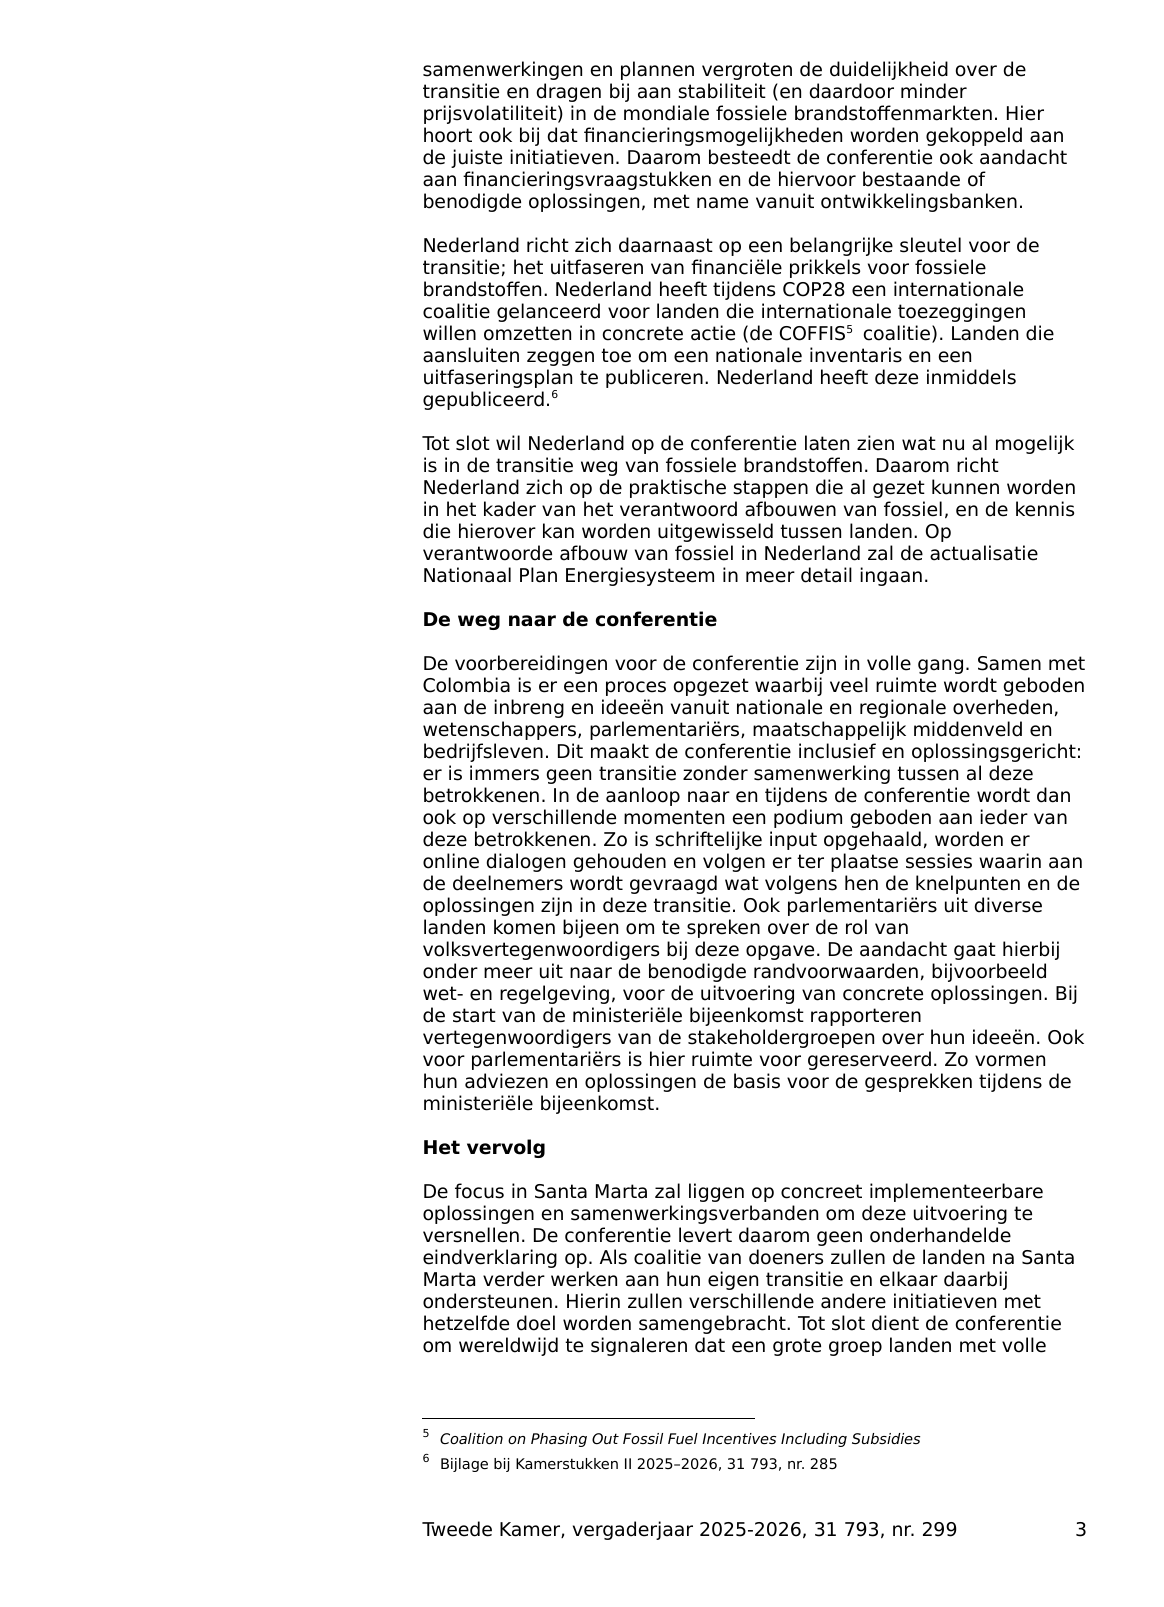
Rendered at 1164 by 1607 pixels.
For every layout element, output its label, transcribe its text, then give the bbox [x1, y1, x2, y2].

text De focus in Santa Marta zal liggen op concreet implementeerbare oplossingen en samenwerkingsverbanden om deze uitvoering te versnellen. De conferentie levert daarom geen onderhandelde eindverklaring op. Als coalitie van doeners zullen de landen na Santa Marta verder werken aan hun eigen transitie en elkaar daarbij ondersteunen. Hierin zullen verschillende andere initiatieven met hetzelfde doel worden samengebracht. Tot slot dient de conferentie om wereldwijd te signaleren dat een grote groep landen met volle [422, 1181, 1087, 1357]
text Nederland richt zich daarnaast op een belangrijke sleutel voor de transitie; het uitfaseren van financiële prikkels voor fossiele brandstoffen. Nederland heeft tijdens COP28 een internationale coalitie gelanceerd voor landen die internationale toezeggingen willen omzetten in concrete actie (de COFFIS coalitie). Landen die aansluiten zeggen toe om een nationale inventaris en een uitfaseringsplan te publiceren. Nederland heeft deze inmiddels gepubliceerd. [422, 235, 1087, 411]
text samenwerkingen en plannen vergroten de duidelijkheid over de transitie en dragen bij aan stabiliteit (en daardoor minder prijsvolatiliteit) in de mondiale fossiele brandstoffenmarkten. Hier hoort ook bij dat financieringsmogelijkheden worden gekoppeld aan de juiste initiatieven. Daarom besteedt de conferentie ook aandacht aan financieringsvraagstukken en de hiervoor bestaande of benodigde oplossingen, met name vanuit ontwikkelingsbanken. [422, 59, 1087, 213]
text Bijlage bij Kamerstukken II 2025–2026, 31 793, nr. 285 [422, 1452, 1087, 1474]
subtitle Het vervolg [422, 1137, 1087, 1159]
text Coalition on Phasing Out Fossil Fuel Incentives Including Subsidies [422, 1427, 1087, 1449]
text De voorbereidingen voor de conferentie zijn in volle gang. Samen met Colombia is er een proces opgezet waarbij veel ruimte wordt geboden aan de inbreng en ideeën vanuit nationale en regionale overheden, wetenschappers, parlementariërs, maatschappelijk middenveld en bedrijfsleven. Dit maakt de conferentie inclusief en oplossingsgericht: er is immers geen transitie zonder samenwerking tussen al deze betrokkenen. In de aanloop naar en tijdens de conferentie wordt dan ook op verschillende momenten een podium geboden aan ieder van deze betrokkenen. Zo is schriftelijke input opgehaald, worden er online dialogen gehouden en volgen er ter plaatse sessies waarin aan de deelnemers wordt gevraagd wat volgens hen de knelpunten en de oplossingen zijn in deze transitie. Ook parlementariërs uit diverse landen komen bijeen om te spreken over de rol van volksvertegenwoordigers bij deze opgave. De aandacht gaat hierbij onder meer uit naar de benodigde randvoorwaarden, bijvoorbeeld wet- en regelgeving, voor de uitvoering van concrete oplossingen. Bij de start van de ministeriële bijeenkomst rapporteren vertegenwoordigers van de stakeholdergroepen over hun ideeën. Ook voor parlementariërs is hier ruimte voor gereserveerd. Zo vormen hun adviezen en oplossingen de basis voor de gesprekken tijdens de ministeriële bijeenkomst. [422, 653, 1087, 1115]
text Tot slot wil Nederland op de conferentie laten zien wat nu al mogelijk is in de transitie weg van fossiele brandstoffen. Daarom richt Nederland zich op de praktische stappen die al gezet kunnen worden in het kader van het verantwoord afbouwen van fossiel, en de kennis die hierover kan worden uitgewisseld tussen landen. Op verantwoorde afbouw van fossiel in Nederland zal de actualisatie Nationaal Plan Energiesysteem in meer detail ingaan. [422, 433, 1087, 587]
subtitle De weg naar de conferentie [422, 609, 1087, 631]
